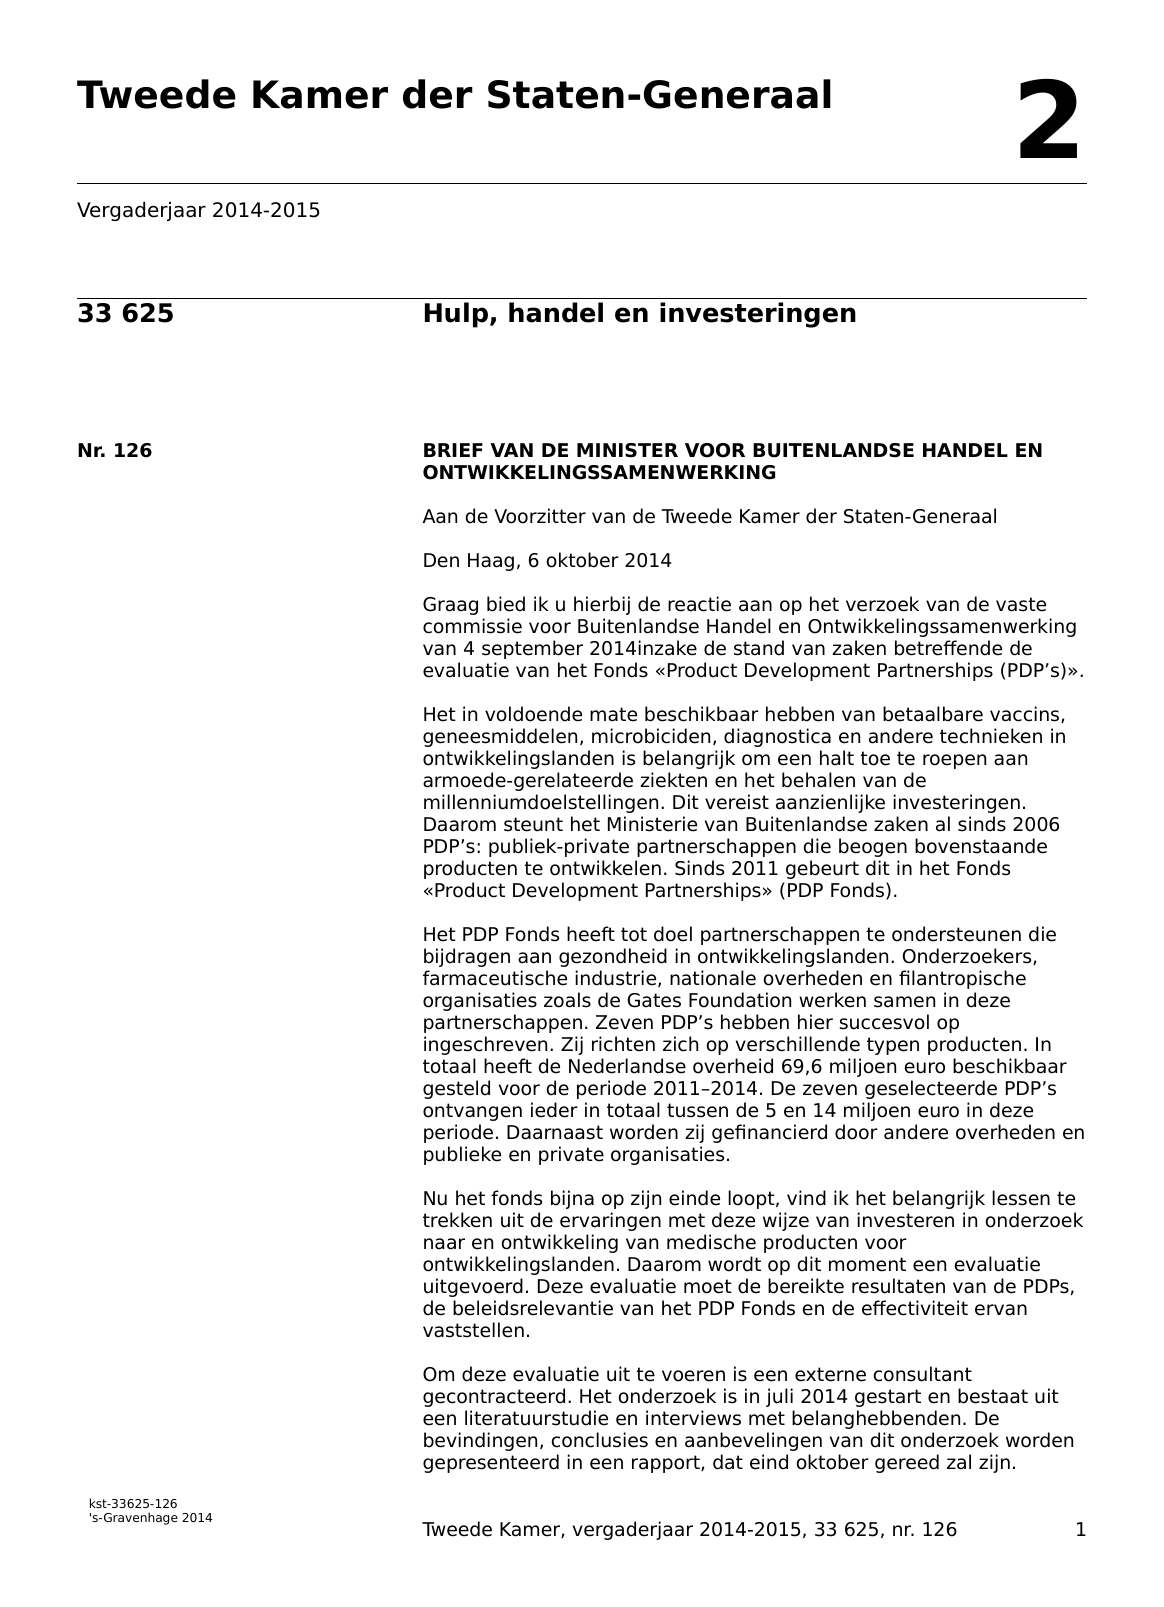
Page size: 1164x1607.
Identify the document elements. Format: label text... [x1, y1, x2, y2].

table_header Tweede Kamer der Staten-Generaal [77, 59, 886, 183]
subtitle 33 625 Hulp, handel en investeringen [77, 299, 1087, 329]
text kst-33625-126 [88, 1497, 323, 1511]
text Het in voldoende mate beschikbaar hebben van betaalbare vaccins, geneesmiddelen, microbiciden, diagnostica en andere technieken in ontwikkelingslanden is belangrijk om een halt toe te roepen aan armoede-gerelateerde ziekten en het behalen van de millenniumdoelstellingen. Dit vereist aanzienlijke investeringen. Daarom steunt het Ministerie van Buitenlandse zaken al sinds 2006 PDP’s: publiek-private partnerschappen die beogen bovenstaande producten te ontwikkelen. Sinds 2011 gebeurt dit in het Fonds «Product Development Partnerships» (PDP Fonds). [422, 704, 1087, 902]
text Om deze evaluatie uit te voeren is een externe consultant gecontracteerd. Het onderzoek is in juli 2014 gestart en bestaat uit een literatuurstudie en interviews met belanghebbenden. De bevindingen, conclusies en aanbevelingen van dit onderzoek worden gepresenteerd in een rapport, dat eind oktober gereed zal zijn. [422, 1364, 1087, 1474]
text Aan de Voorzitter van de Tweede Kamer der Staten-Generaal [422, 506, 1087, 528]
subtitle Nr. 126 BRIEF VAN DE MINISTER VOOR BUITENLANDSE HANDEL EN ONTWIKKELINGSSAMENWERKING [77, 440, 1087, 484]
table_header 2 [886, 59, 1087, 183]
text Den Haag, 6 oktober 2014 [422, 550, 1087, 572]
text Het PDP Fonds heeft tot doel partnerschappen te ondersteunen die bijdragen aan gezondheid in ontwikkelingslanden. Onderzoekers, farmaceutische industrie, nationale overheden en filantropische organisaties zoals de Gates Foundation werken samen in deze partnerschappen. Zeven PDP’s hebben hier succesvol op ingeschreven. Zij richten zich op verschillende typen producten. In totaal heeft de Nederlandse overheid 69,6 miljoen euro beschikbaar gesteld voor de periode 2011–2014. De zeven geselecteerde PDP’s ontvangen ieder in totaal tussen de 5 en 14 miljoen euro in deze periode. Daarnaast worden zij gefinancierd door andere overheden en publieke en private organisaties. [422, 924, 1087, 1166]
text Nu het fonds bijna op zijn einde loopt, vind ik het belangrijk lessen te trekken uit de ervaringen met deze wijze van investeren in onderzoek naar en ontwikkeling van medische producten voor ontwikkelingslanden. Daarom wordt op dit moment een evaluatie uitgevoerd. Deze evaluatie moet de bereikte resultaten van de PDPs, de beleidsrelevantie van het PDP Fonds en de effectiviteit ervan vaststellen. [422, 1188, 1087, 1342]
text 's-Gravenhage 2014 [88, 1511, 323, 1525]
text Graag bied ik u hierbij de reactie aan op het verzoek van de vaste commissie voor Buitenlandse Handel en Ontwikkelingssamenwerking van 4 september 2014inzake de stand van zaken betreffende de evaluatie van het Fonds «Product Development Partnerships (PDP’s)». [422, 594, 1087, 682]
table_cell Vergaderjaar 2014-2015 [77, 184, 1087, 298]
